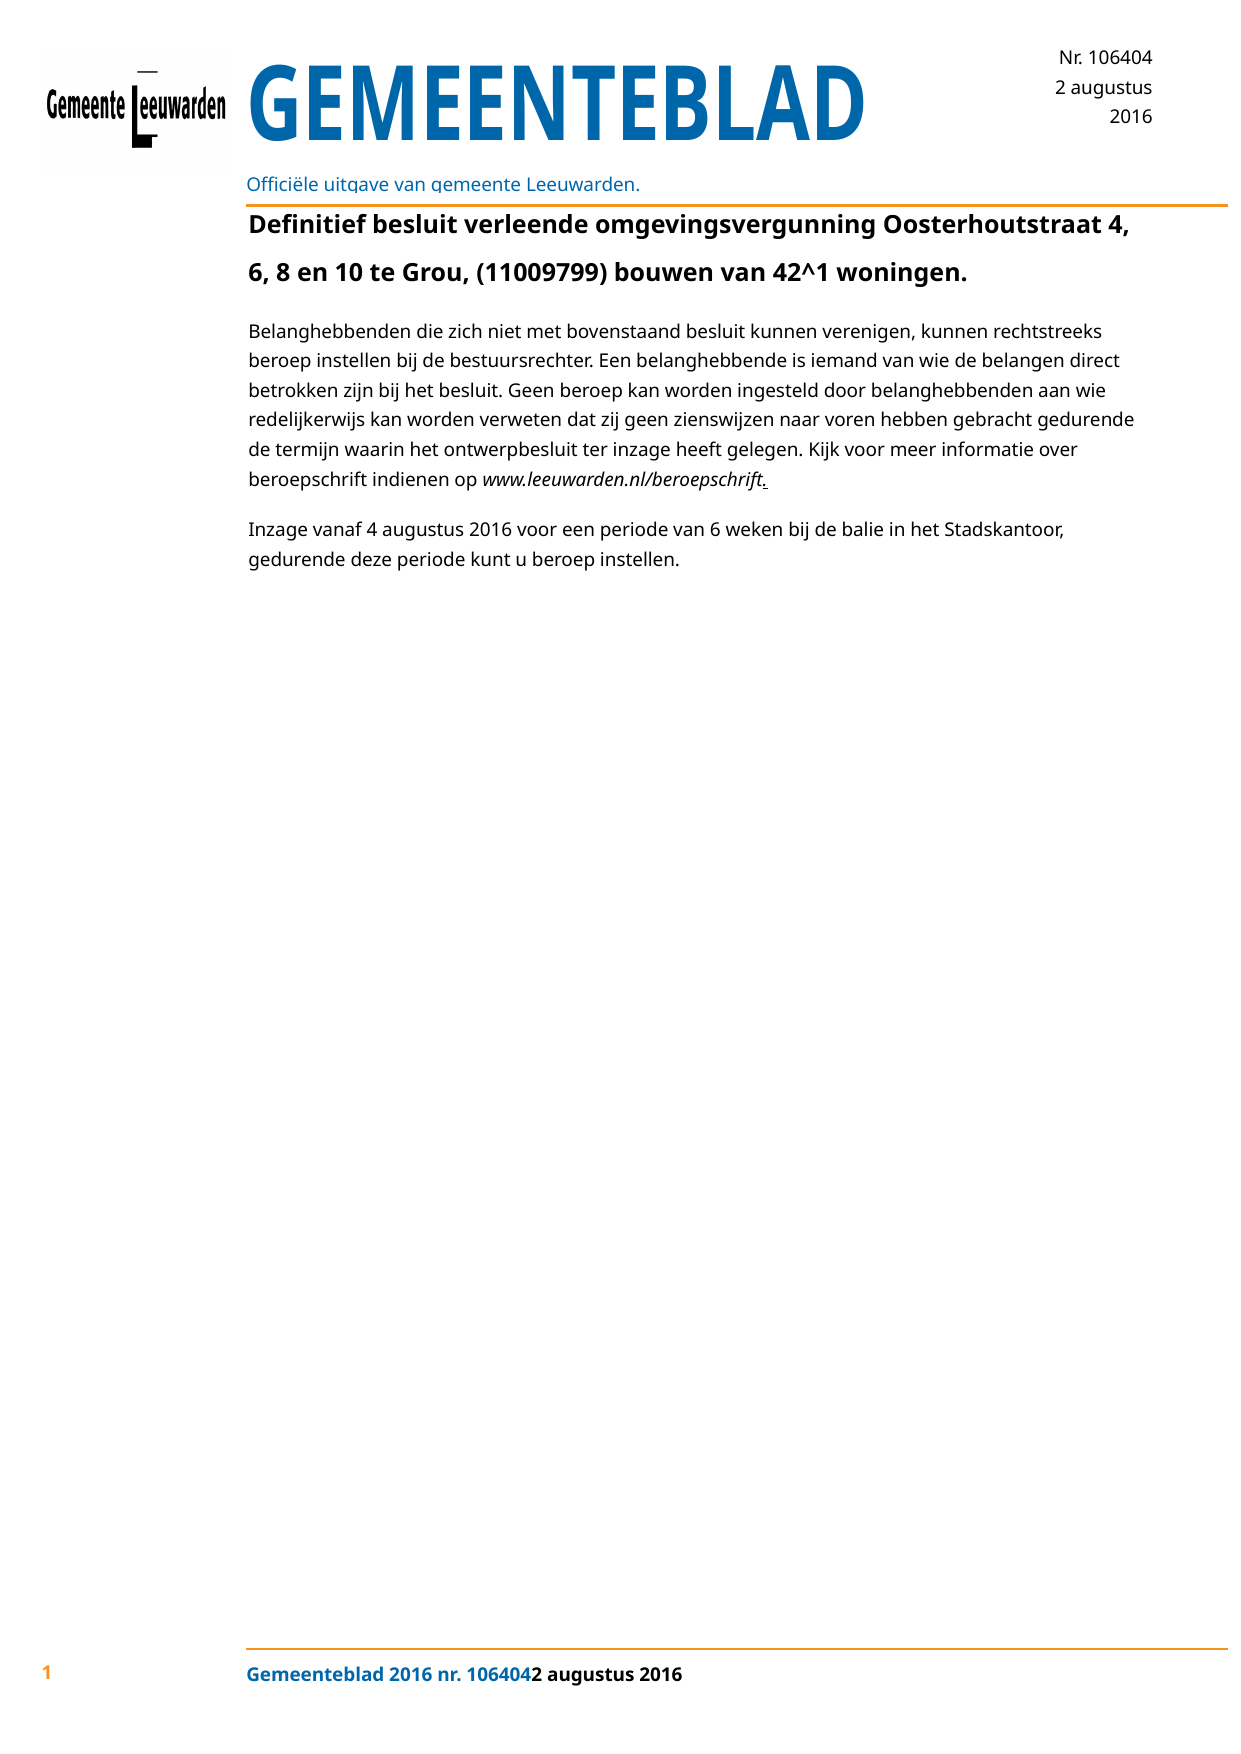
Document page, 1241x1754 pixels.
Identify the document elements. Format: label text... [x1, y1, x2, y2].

text Definitief besluit verleende omgevingsvergunning Oosterhoutstraat 4, 6, 8 en 10 te Grou, (11009799) bouwen van 42^1 woningen. [248, 207, 1152, 288]
text Belanghebbenden die zich niet met bovenstaand besluit kunnen verenigen, kunnen rechtstreeks beroep instellen bij de bestuursrechter. Een belanghebbende is iemand van wie de belangen direct betrokken zijn bij het besluit. Geen beroep kan worden ingesteld door belanghebbenden aan wie redelijkerwijs kan worden verweten dat zij geen zienswijzen naar voren hebben gebracht gedurende de termijn waarin het ontwerpbesluit ter inzage heeft gelegen. Kijk voor meer informatie over beroepschrift indienen op www.leeuwarden.nl/beroepschrift. [248, 318, 1152, 492]
picture [41, 47, 231, 172]
text Inzage vanaf 4 augustus 2016 voor een periode van 6 weken bij de balie in het Stadskantoor, gedurende deze periode kunt u beroep instellen. [248, 516, 1152, 572]
